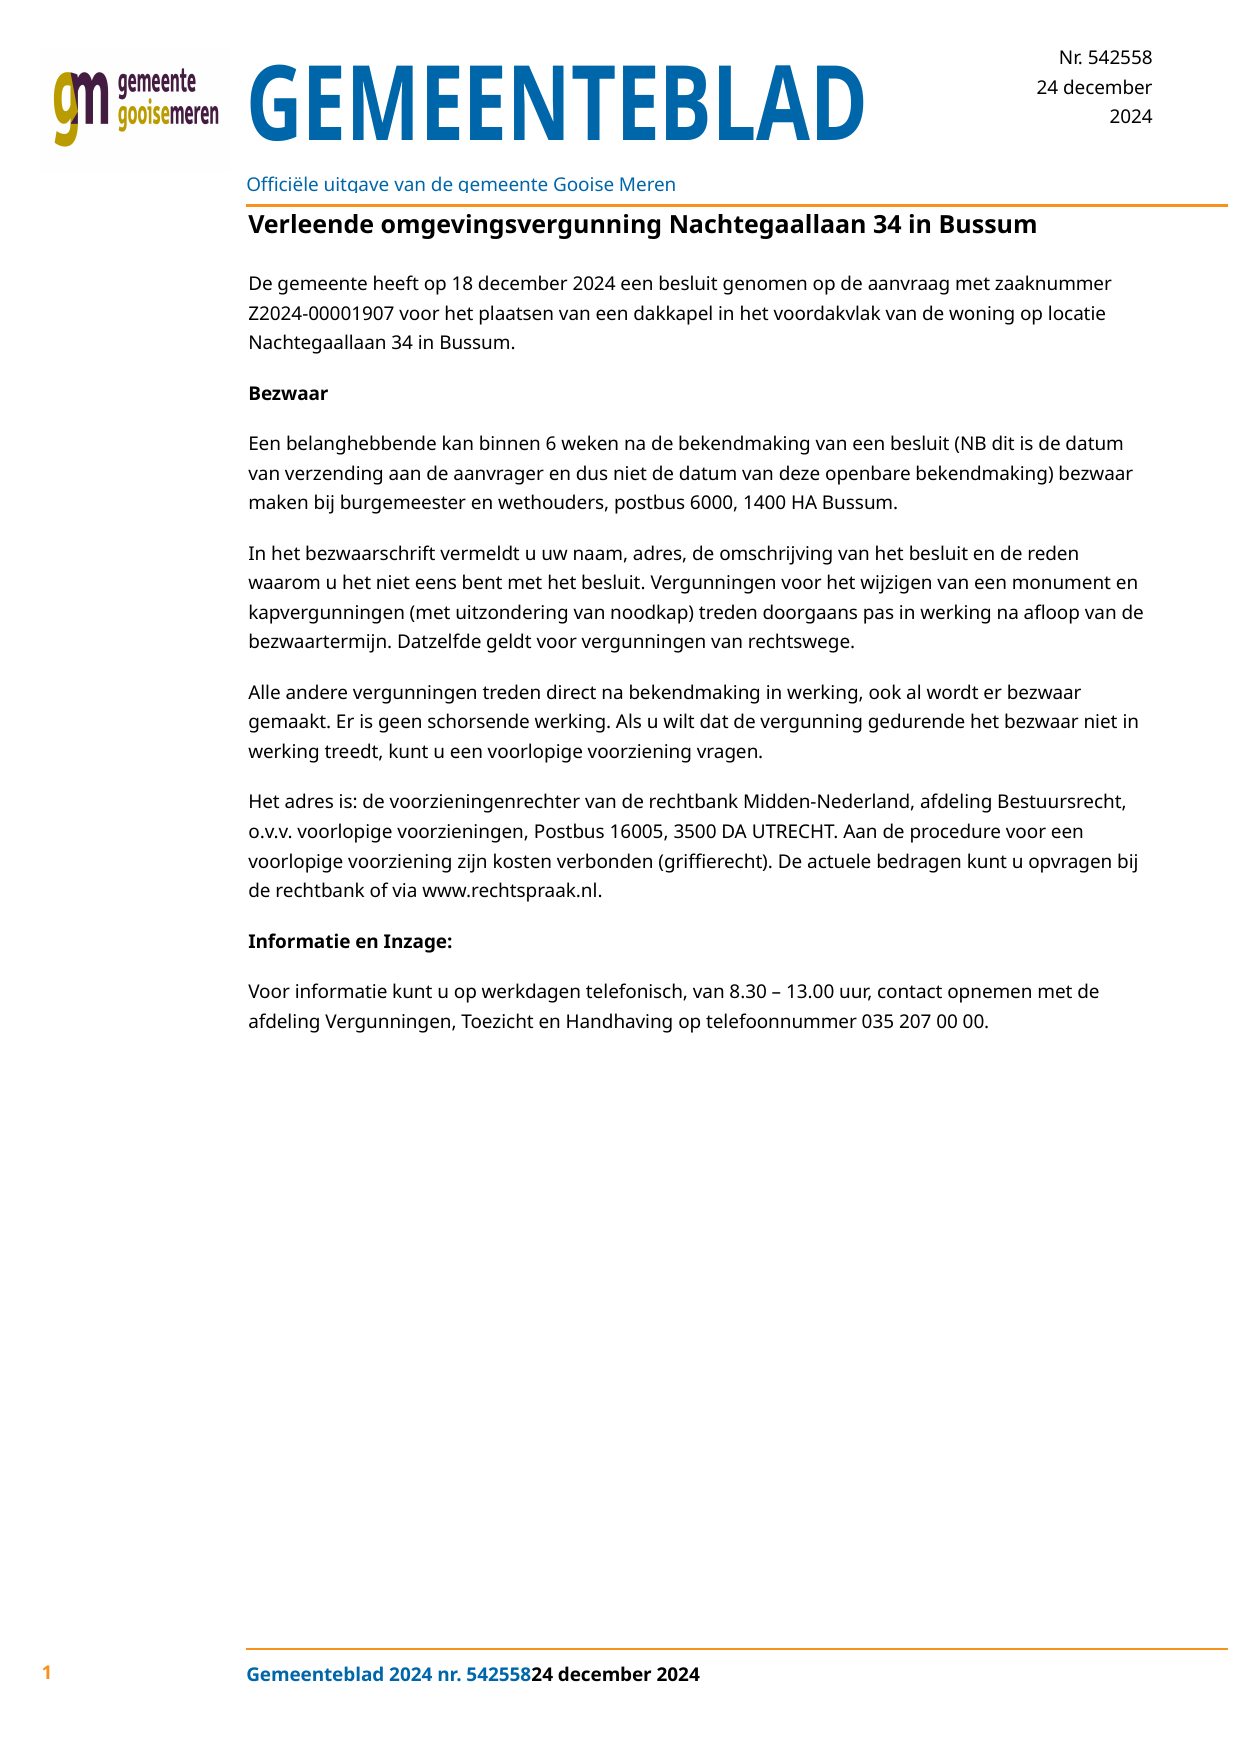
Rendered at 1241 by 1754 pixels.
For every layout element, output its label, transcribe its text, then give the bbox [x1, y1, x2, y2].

text Bezwaar [248, 380, 1152, 406]
text Het adres is: de voorzieningenrechter van de rechtbank Midden-Nederland, afdeling Bestuursrecht, o.v.v. voorlopige voorzieningen, Postbus 16005, 3500 DA UTRECHT. Aan de procedure voor een voorlopige voorziening zijn kosten verbonden (griffierecht). De actuele bedragen kunt u opvragen bij de rechtbank of via www.rechtspraak.nl. [248, 789, 1152, 903]
text Verleende omgevingsvergunning Nachtegaallaan 34 in Bussum [248, 207, 1152, 241]
text Een belanghebbende kan binnen 6 weken na de bekendmaking van een besluit (NB dit is de datum van verzending aan de aanvrager en dus niet de datum van deze openbare bekendmaking) bezwaar maken bij burgemeester en wethouders, postbus 6000, 1400 HA Bussum. [248, 430, 1152, 515]
text Informatie en Inzage: [248, 928, 1152, 953]
text Alle andere vergunningen treden direct na bekendmaking in werking, ook al wordt er bezwaar gemaakt. Er is geen schorsende werking. Als u wilt dat de vergunning gedurende het bezwaar niet in werking treedt, kunt u een voorlopige voorziening vragen. [248, 679, 1152, 764]
text De gemeente heeft op 18 december 2024 een besluit genomen op de aanvraag met zaaknummer Z2024-00001907 voor het plaatsen van een dakkapel in het voordakvlak van de woning op locatie Nachtegaallaan 34 in Bussum. [248, 270, 1152, 355]
picture [41, 47, 231, 172]
text In het bezwaarschrift vermeldt u uw naam, adres, de omschrijving van het besluit en de reden waarom u het niet eens bent met het besluit. Vergunningen voor het wijzigen van een monument en kapvergunningen (met uitzondering van noodkap) treden doorgaans pas in werking na afloop van de bezwaartermijn. Datzelfde geldt voor vergunningen van rechtswege. [248, 540, 1152, 654]
text Voor informatie kunt u op werkdagen telefonisch, van 8.30 – 13.00 uur, contact opnemen met de afdeling Vergunningen, Toezicht en Handhaving op telefoonnummer 035 207 00 00. [248, 978, 1152, 1033]
